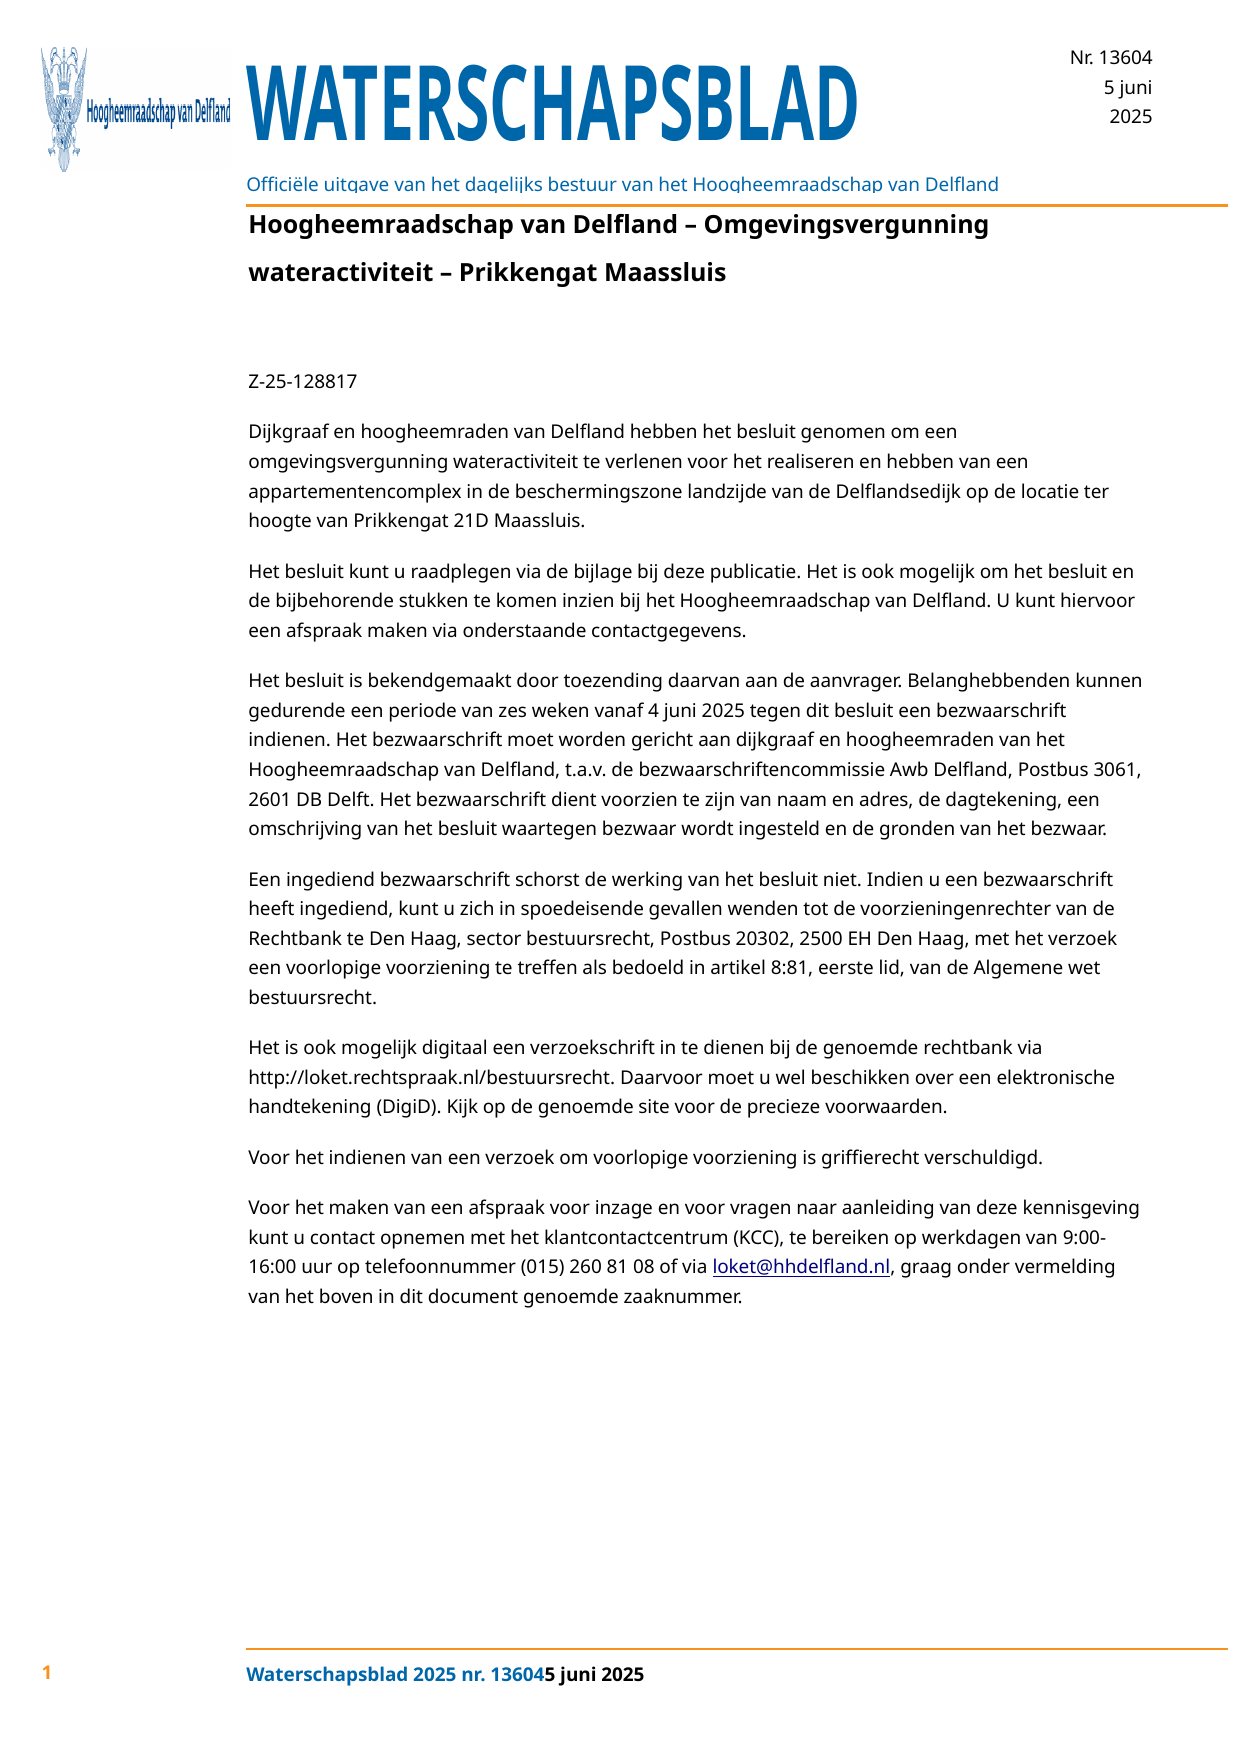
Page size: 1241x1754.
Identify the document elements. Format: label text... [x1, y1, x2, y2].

text Een ingediend bezwaarschrift schorst de werking van het besluit niet. Indien u een bezwaarschrift heeft ingediend, kunt u zich in spoedeisende gevallen wenden tot de voorzieningenrechter van de Rechtbank te Den Haag, sector bestuursrecht, Postbus 20302, 2500 EH Den Haag, met het verzoek een voorlopige voorziening te treffen als bedoeld in artikel 8:81, eerste lid, van de Algemene wet bestuursrecht. [248, 866, 1152, 1010]
text Voor het maken van een afspraak voor inzage en voor vragen naar aanleiding van deze kennisgeving kunt u contact opnemen met het klantcontactcentrum (KCC), te bereiken op werkdagen van 9:00-16:00 uur op telefoonnummer (015) 260 81 08 of via loket@hhdelfland.nl, graag onder vermelding van het boven in dit document genoemde zaaknummer. [248, 1194, 1152, 1309]
text Z-25-128817 [248, 368, 1152, 394]
text Het besluit is bekendgemaakt door toezending daarvan aan de aanvrager. Belanghebbenden kunnen gedurende een periode van zes weken vanaf 4 juni 2025 tegen dit besluit een bezwaarschrift indienen. Het bezwaarschrift moet worden gericht aan dijkgraaf en hoogheemraden van het Hoogheemraadschap van Delfland, t.a.v. de bezwaarschriftencommissie Awb Delfland, Postbus 3061, 2601 DB Delft. Het bezwaarschrift dient voorzien te zijn van naam en adres, de dagtekening, een omschrijving van het besluit waartegen bezwaar wordt ingesteld en de gronden van het bezwaar. [248, 667, 1152, 841]
text Dijkgraaf en hoogheemraden van Delfland hebben het besluit genomen om een omgevingsvergunning wateractiviteit te verlenen voor het realiseren en hebben van een appartementencomplex in de beschermingszone landzijde van de Delflandsedijk op de locatie ter hoogte van Prikkengat 21D Maassluis. [248, 419, 1152, 533]
text Voor het indienen van een verzoek om voorlopige voorziening is griffierecht verschuldigd. [248, 1144, 1152, 1170]
picture [41, 47, 231, 172]
text Het besluit kunt u raadplegen via de bijlage bij deze publicatie. Het is ook mogelijk om het besluit en de bijbehorende stukken te komen inzien bij het Hoogheemraadschap van Delfland. U kunt hiervoor een afspraak maken via onderstaande contactgegevens. [248, 558, 1152, 643]
text Hoogheemraadschap van Delfland – Omgevingsvergunning wateractiviteit – Prikkengat Maassluis [248, 207, 1152, 288]
text Het is ook mogelijk digitaal een verzoekschrift in te dienen bij de genoemde rechtbank via http://loket.rechtspraak.nl/bestuursrecht. Daarvoor moet u wel beschikken over een elektronische handtekening (DigiD). Kijk op de genoemde site voor de precieze voorwaarden. [248, 1034, 1152, 1119]
